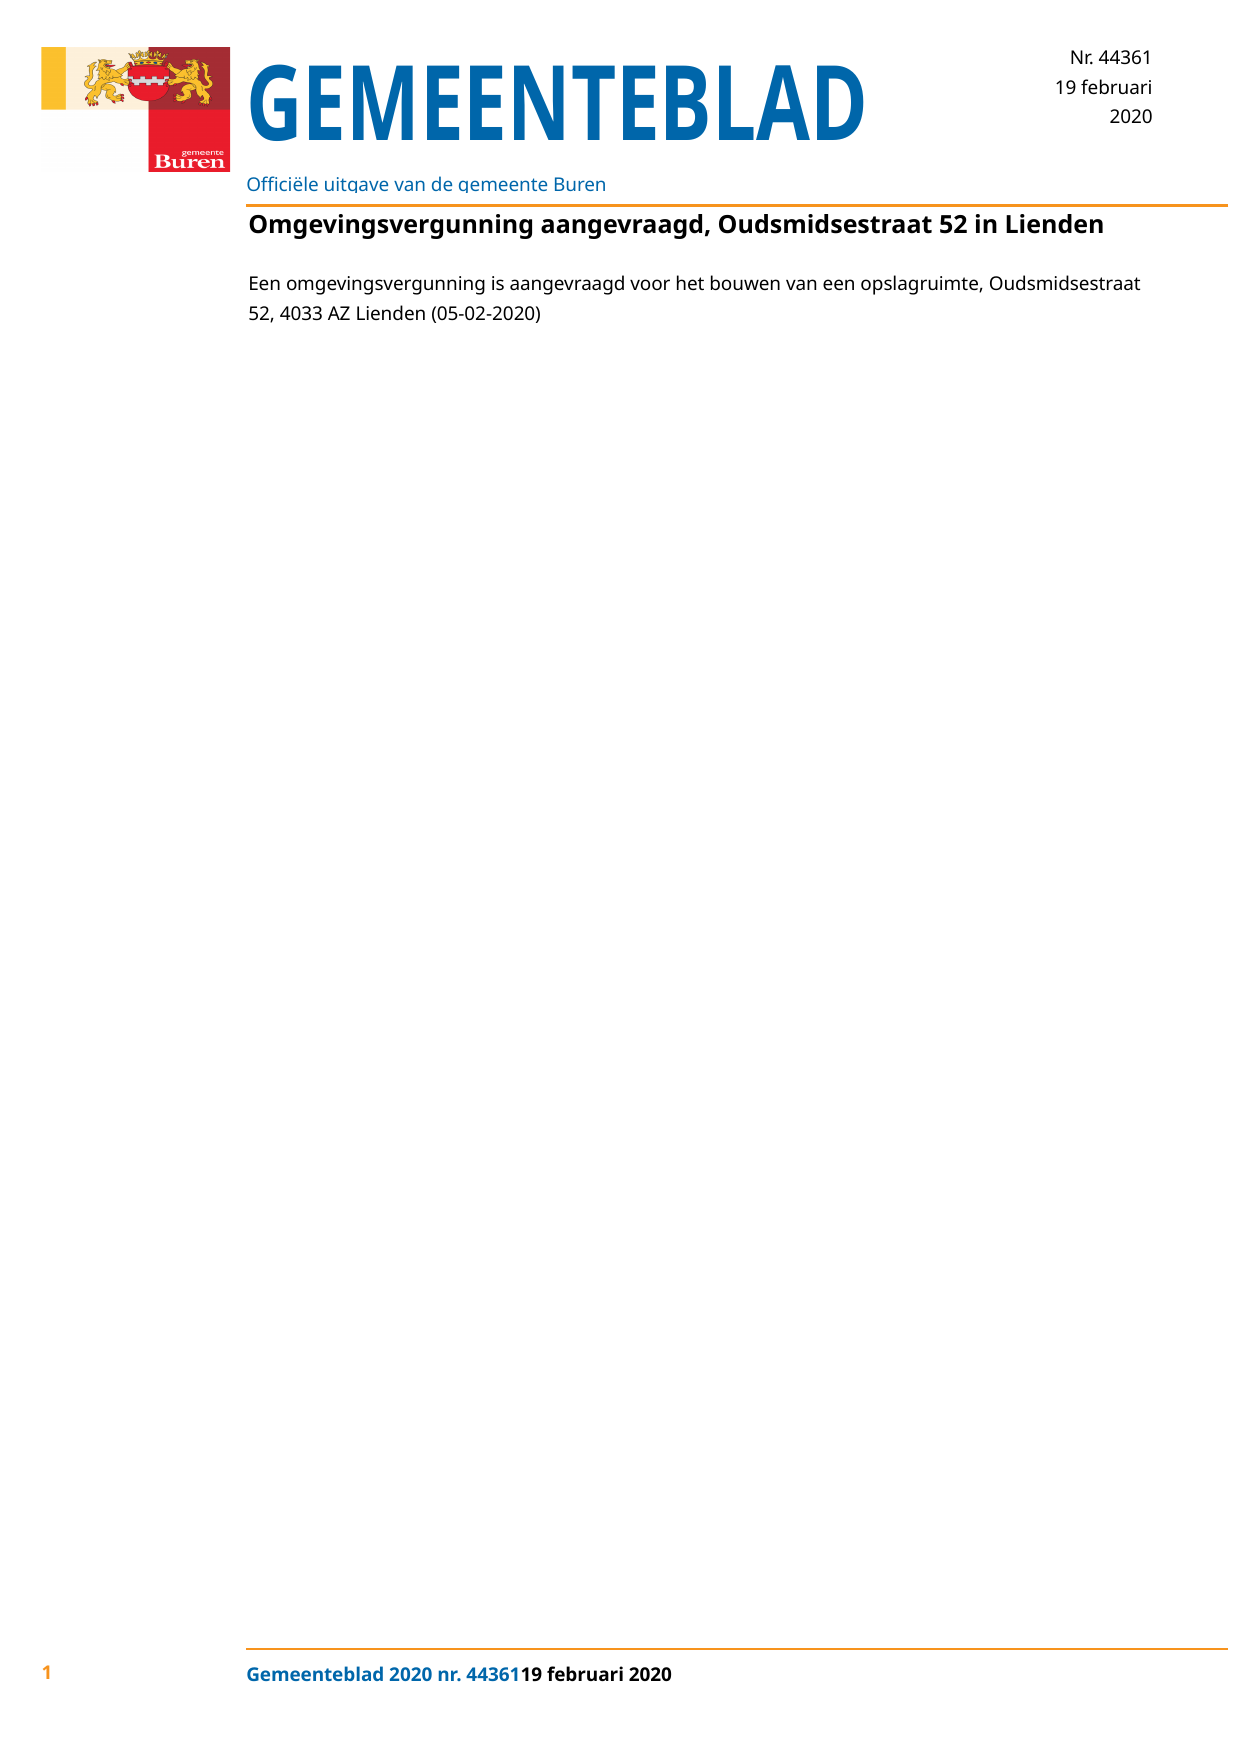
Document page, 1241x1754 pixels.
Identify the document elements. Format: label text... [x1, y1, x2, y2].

picture [41, 47, 231, 172]
text Omgevingsvergunning aangevraagd, Oudsmidsestraat 52 in Lienden [248, 207, 1152, 241]
text Een omgevingsvergunning is aangevraagd voor het bouwen van een opslagruimte, Oudsmidsestraat 52, 4033 AZ Lienden (05-02-2020) [248, 270, 1152, 326]
